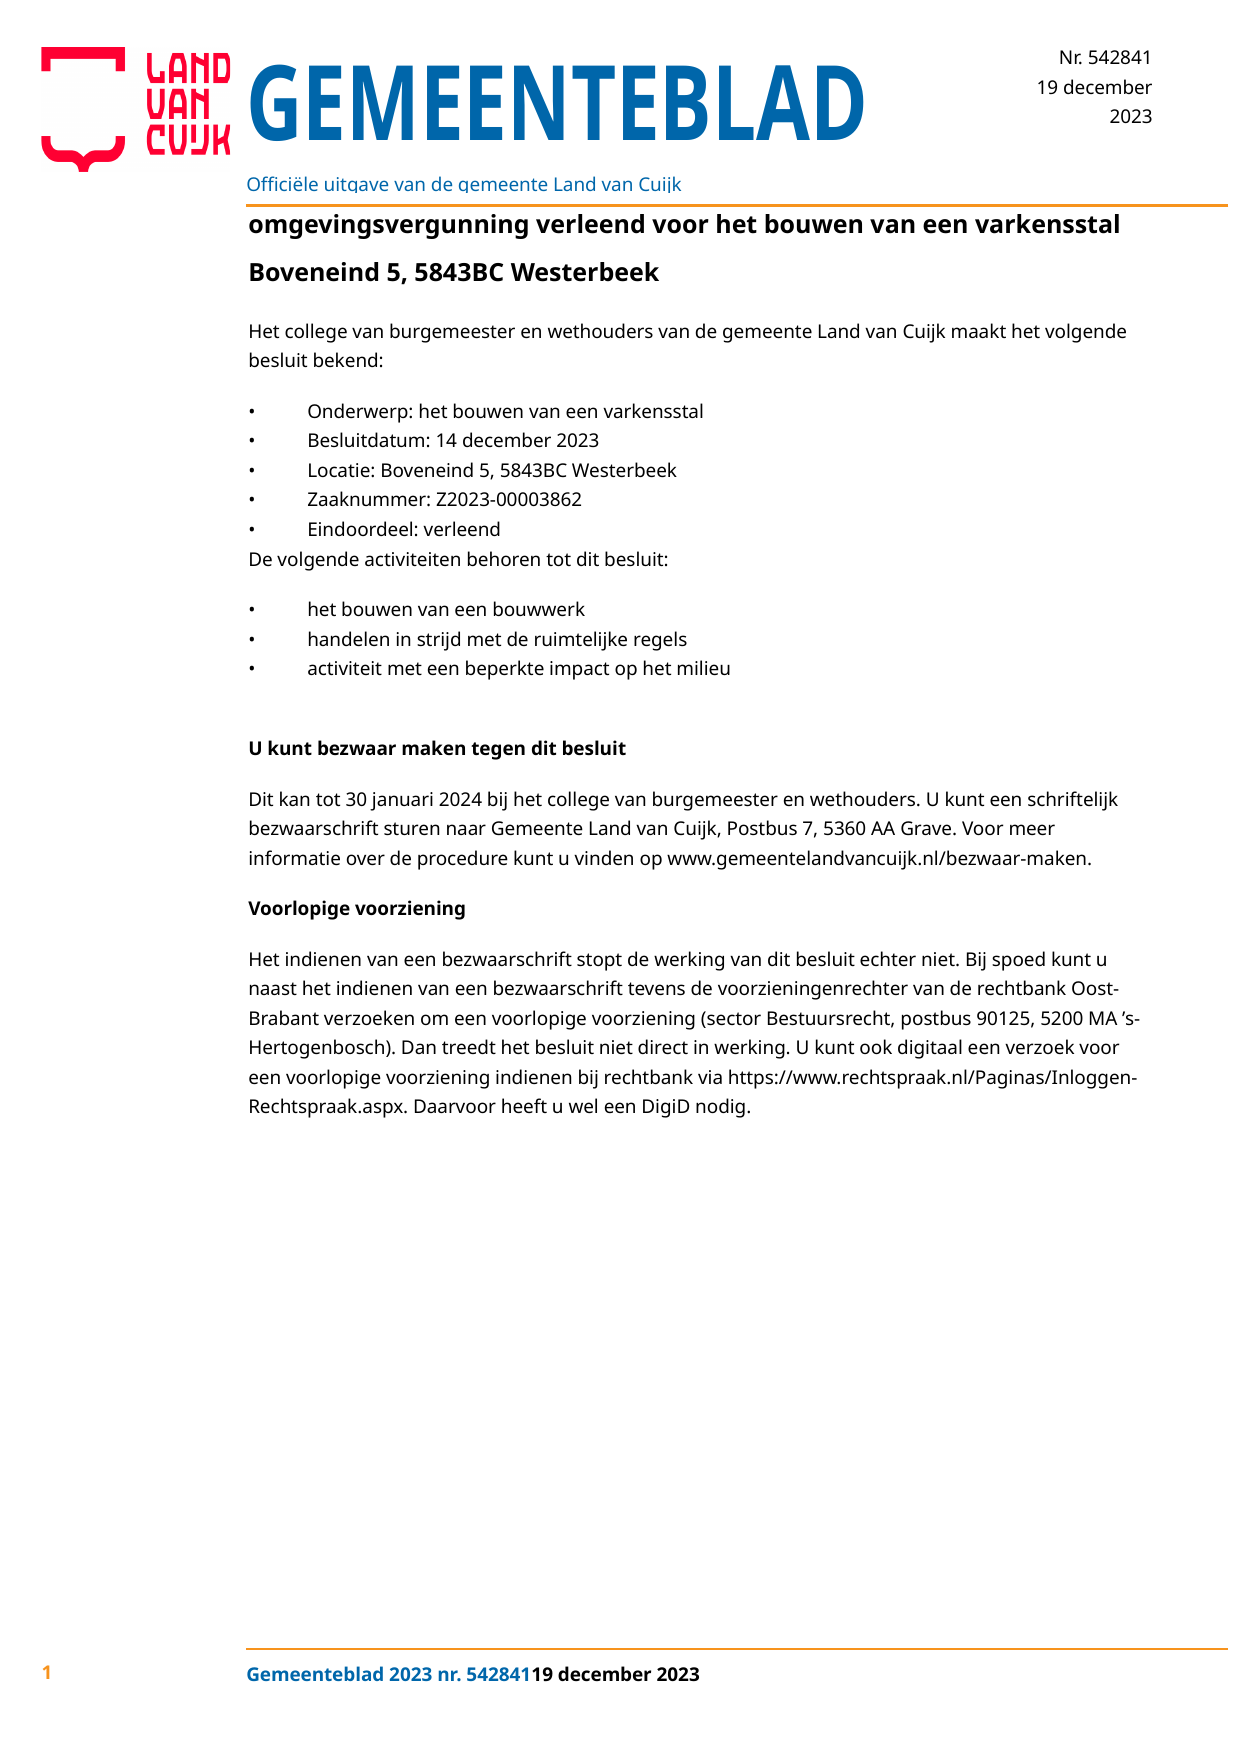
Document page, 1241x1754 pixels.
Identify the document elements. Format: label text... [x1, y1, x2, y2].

list activiteit met een beperkte impact op het milieu [248, 655, 1152, 681]
list Locatie: Boveneind 5, 5843BC Westerbeek [248, 457, 1152, 483]
text Voorlopige voorziening [248, 895, 1152, 921]
list Eindoordeel: verleend [248, 516, 1152, 542]
list het bouwen van een bouwwerk [248, 596, 1152, 622]
text De volgende activiteiten behoren tot dit besluit: [248, 546, 1152, 572]
picture [41, 47, 231, 172]
list Zaaknummer: Z2023-00003862 [248, 487, 1152, 512]
text Dit kan tot 30 januari 2024 bij het college van burgemeester en wethouders. U kunt een schriftelijk bezwaarschrift sturen naar Gemeente Land van Cuijk, Postbus 7, 5360 AA Grave. Voor meer informatie over de procedure kunt u vinden op www.gemeentelandvancuijk.nl/bezwaar-maken. [248, 786, 1152, 871]
list Onderwerp: het bouwen van een varkensstal [248, 398, 1152, 424]
text Het indienen van een bezwaarschrift stopt de werking van dit besluit echter niet. Bij spoed kunt u naast het indienen van een bezwaarschrift tevens de voorzieningenrechter van de rechtbank Oost-Brabant verzoeken om een voorlopige voorziening (sector Bestuursrecht, postbus 90125, 5200 MA ’s-Hertogenbosch). Dan treedt het besluit niet direct in werking. U kunt ook digitaal een verzoek voor een voorlopige voorziening indienen bij rechtbank via https://www.rechtspraak.nl/Paginas/Inloggen-Rechtspraak.aspx. Daarvoor heeft u wel een DigiD nodig. [248, 946, 1152, 1119]
text U kunt bezwaar maken tegen dit besluit [248, 735, 1152, 761]
list Besluitdatum: 14 december 2023 [248, 427, 1152, 453]
text Het college van burgemeester en wethouders van de gemeente Land van Cuijk maakt het volgende besluit bekend: [248, 318, 1152, 373]
list handelen in strijd met de ruimtelijke regels [248, 626, 1152, 652]
text omgevingsvergunning verleend voor het bouwen van een varkensstal Boveneind 5, 5843BC Westerbeek [248, 207, 1152, 288]
